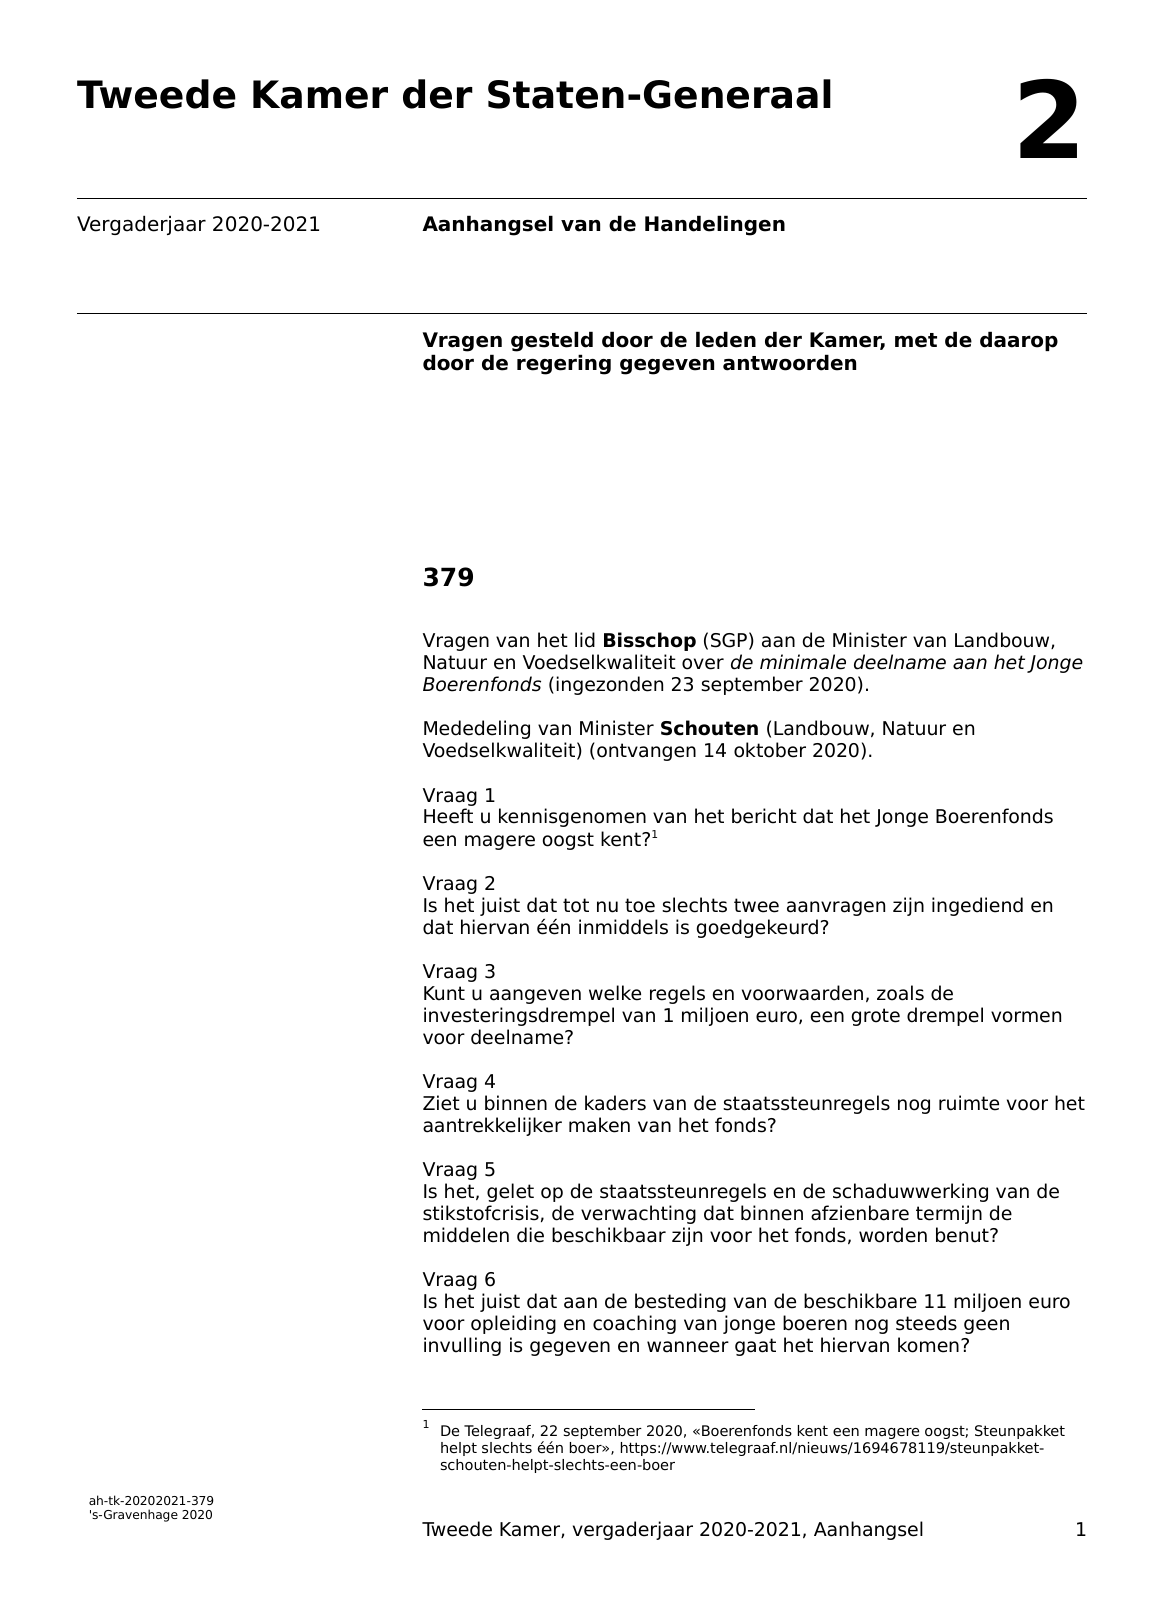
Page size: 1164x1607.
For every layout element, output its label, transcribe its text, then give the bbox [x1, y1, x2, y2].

text Mededeling van Minister Schouten (Landbouw, Natuur en Voedselkwaliteit) (ontvangen 14 oktober 2020). [422, 718, 1087, 762]
table_cell Aanhangsel van de Handelingen [422, 199, 1087, 313]
text Is het, gelet op de staatssteunregels en de schaduwwerking van de stikstofcrisis, de verwachting dat binnen afzienbare termijn de middelen die beschikbaar zijn voor het fonds, worden benut? [422, 1181, 1087, 1247]
table_header 2 [886, 59, 1087, 198]
table_cell Vergaderjaar 2020-2021 [77, 199, 422, 313]
text Vraag 4 [422, 1071, 1087, 1093]
table_cell Vragen gesteld door de leden der Kamer, met de daarop door de regering gegeven antwoorden [422, 314, 1087, 375]
text 's-Gravenhage 2020 [88, 1508, 323, 1522]
text Vragen van het lid Bisschop (SGP) aan de Minister van Landbouw, Natuur en Voedselkwaliteit over de minimale deelname aan het Jonge Boerenfonds (ingezonden 23 september 2020). [422, 630, 1087, 696]
text Is het juist dat aan de besteding van de beschikbare 11 miljoen euro voor opleiding en coaching van jonge boeren nog steeds geen invulling is gegeven en wanneer gaat het hiervan komen? [422, 1291, 1087, 1357]
text De Telegraaf, 22 september 2020, «Boerenfonds kent een magere oogst; Steunpakket helpt slechts één boer», https://www.telegraaf.nl/nieuws/1694678119/steunpakket-schouten-helpt-slechts-een-boer [422, 1418, 1087, 1474]
text Heeft u kennisgenomen van het bericht dat het Jonge Boerenfonds een magere oogst kent? [422, 806, 1087, 850]
table_header Tweede Kamer der Staten-Generaal [77, 59, 886, 198]
text Ziet u binnen de kaders van de staatssteunregels nog ruimte voor het aantrekkelijker maken van het fonds? [422, 1093, 1087, 1137]
text Vraag 1 [422, 784, 1087, 806]
text ah-tk-20202021-379 [88, 1494, 323, 1508]
text Vraag 6 [422, 1269, 1087, 1291]
text Vraag 2 [422, 873, 1087, 894]
text Kunt u aangeven welke regels en voorwaarden, zoals de investeringsdrempel van 1 miljoen euro, een grote drempel vormen voor deelname? [422, 983, 1087, 1049]
text Vraag 3 [422, 961, 1087, 983]
table_cell [77, 314, 422, 375]
text Vraag 5 [422, 1159, 1087, 1181]
text 379 [422, 563, 1087, 592]
text Is het juist dat tot nu toe slechts twee aanvragen zijn ingediend en dat hiervan één inmiddels is goedgekeurd? [422, 894, 1087, 938]
